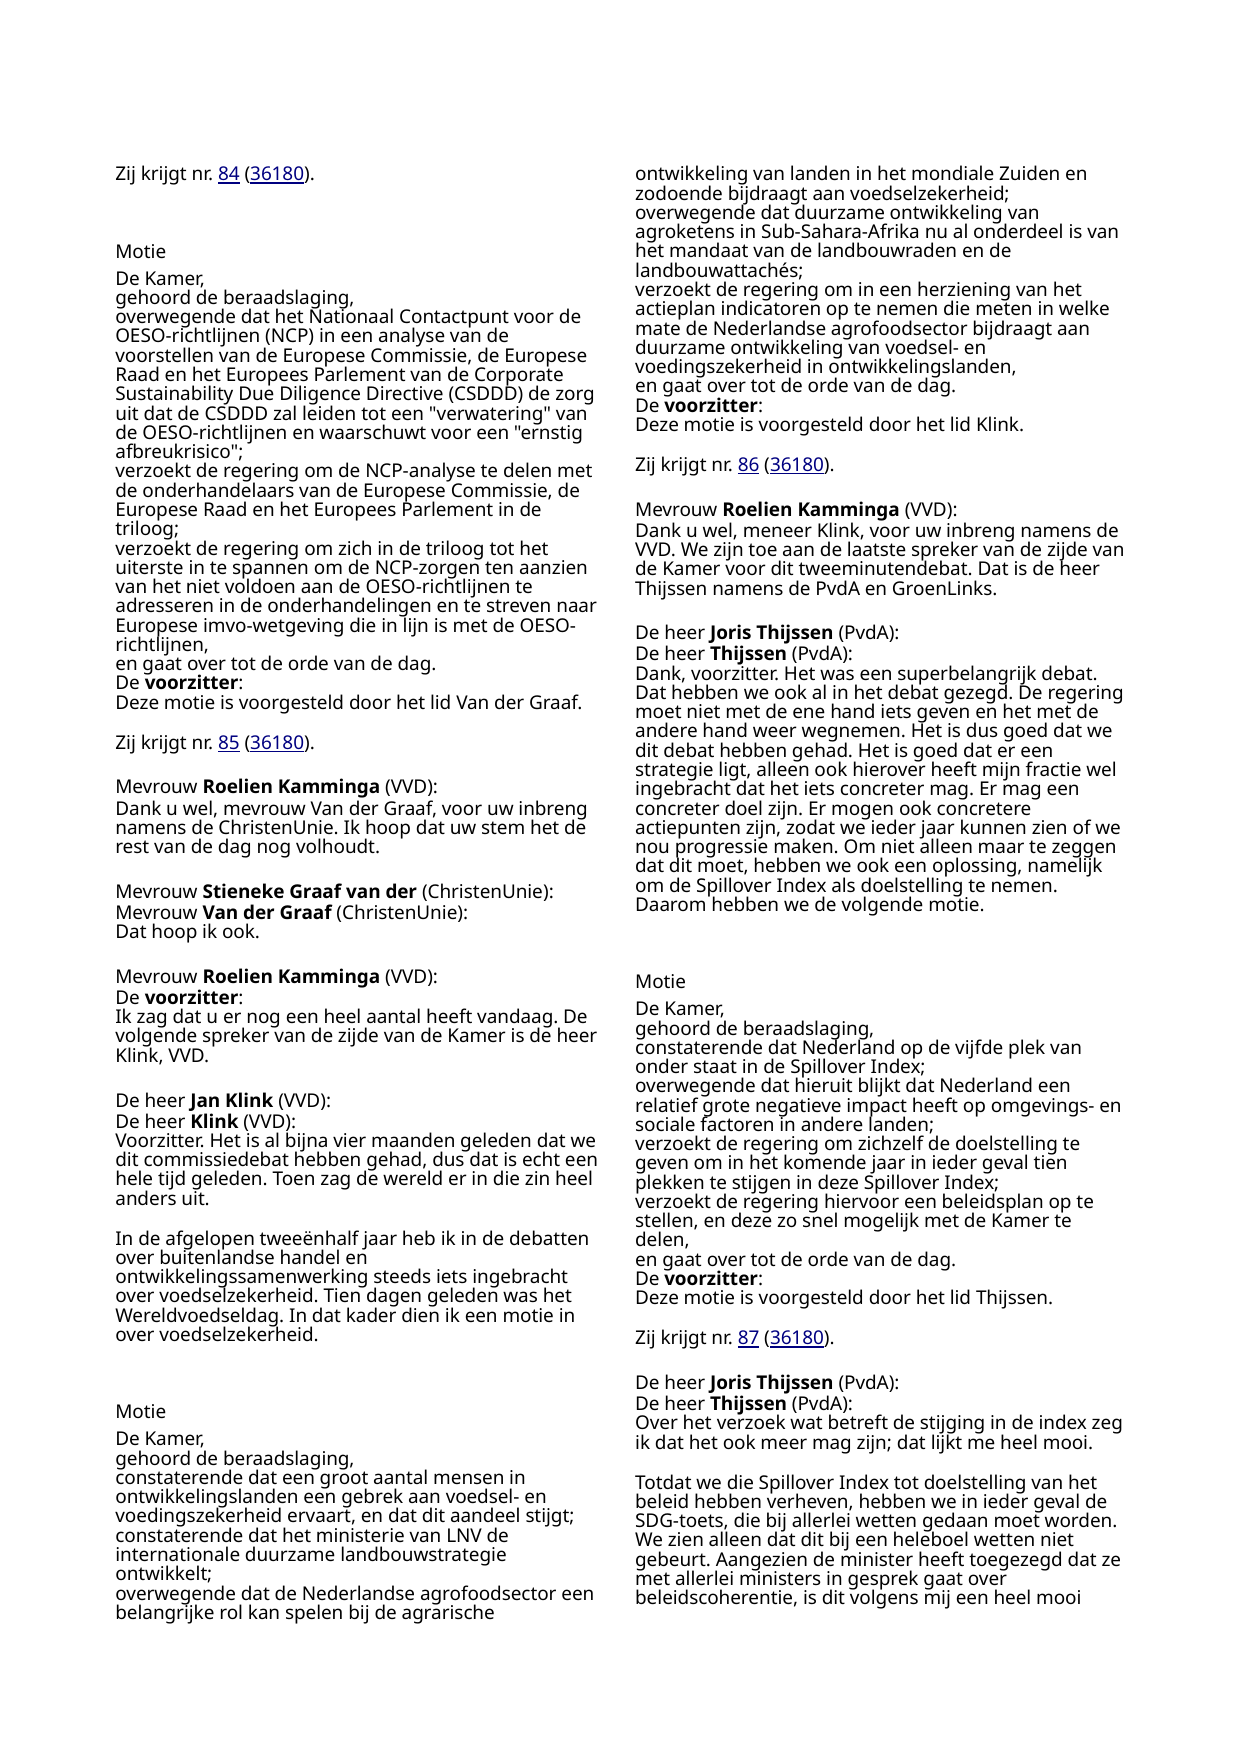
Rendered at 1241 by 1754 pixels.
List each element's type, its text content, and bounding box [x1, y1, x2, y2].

text De voorzitter: [115, 989, 605, 1008]
text De Kamer, [115, 1430, 605, 1450]
text Zij krijgt nr. 86 (36180). [635, 456, 1125, 475]
text Motie [635, 968, 1125, 994]
text en gaat over tot de orde van de dag. [115, 655, 605, 674]
text verzoekt de regering om de NCP-analyse te delen met de onderhandelaars van de Europese Commissie, de Europese Raad en het Europees Parlement in de triloog; [115, 462, 605, 539]
text De heer Joris Thijssen (PvdA): [635, 619, 1125, 645]
text De voorzitter: [635, 1270, 1125, 1289]
text Over het verzoek wat betreft de stijging in de index zeg ik dat het ook meer mag zijn; dat lijkt me heel mooi. [635, 1414, 1125, 1453]
text De Kamer, [635, 1000, 1125, 1019]
text gehoord de beraadslaging, [635, 1019, 1125, 1039]
text De Kamer, [115, 270, 605, 289]
text overwegende dat duurzame ontwikkeling van agroketens in Sub-Sahara-Afrika nu al onderdeel is van het mandaat van de landbouwraden en de landbouwattachés; [635, 204, 1125, 281]
text De heer Joris Thijssen (PvdA): [635, 1369, 1125, 1395]
text Deze motie is voorgesteld door het lid Van der Graaf. [115, 694, 605, 713]
text constaterende dat Nederland op de vijfde plek van onder staat in de Spillover Index; [635, 1039, 1125, 1077]
text De heer Jan Klink (VVD): [115, 1087, 605, 1113]
text constaterende dat een groot aantal mensen in ontwikkelingslanden een gebrek aan voedsel- en voedingszekerheid ervaart, en dat dit aandeel stijgt; [115, 1469, 605, 1527]
text Deze motie is voorgesteld door het lid Klink. [635, 416, 1125, 435]
text Dank u wel, mevrouw Van der Graaf, voor uw inbreng namens de ChristenUnie. Ik hoop dat uw stem het de rest van de dag nog volhoudt. [115, 799, 605, 857]
text overwegende dat de Nederlandse agrofoodsector een belangrijke rol kan spelen bij de agrarische [115, 1584, 605, 1623]
text Mevrouw Roelien Kamminga (VVD): [635, 496, 1125, 522]
text Zij krijgt nr. 87 (36180). [635, 1329, 1125, 1348]
text Mevrouw Roelien Kamminga (VVD): [115, 963, 605, 989]
text en gaat over tot de orde van de dag. [635, 1251, 1125, 1270]
text De heer Thijssen (PvdA): [635, 645, 1125, 664]
text Ik zag dat u er nog een heel aantal heeft vandaag. De volgende spreker van de zijde van de Kamer is de heer Klink, VVD. [115, 1008, 605, 1066]
text De heer Thijssen (PvdA): [635, 1395, 1125, 1414]
text De voorzitter: [115, 674, 605, 694]
text Motie [115, 238, 605, 264]
text De voorzitter: [635, 397, 1125, 416]
text gehoord de beraadslaging, [115, 1450, 605, 1469]
text overwegende dat hieruit blijkt dat Nederland een relatief grote negatieve impact heeft op omgevings- en sociale factoren in andere landen; [635, 1077, 1125, 1135]
text Mevrouw Van der Graaf (ChristenUnie): [115, 904, 605, 923]
text Dat hoop ik ook. [115, 923, 605, 942]
text constaterende dat het ministerie van LNV de internationale duurzame landbouwstrategie ontwikkelt; [115, 1527, 605, 1584]
text Mevrouw Stieneke Graaf van der (ChristenUnie): [115, 878, 605, 904]
text ontwikkeling van landen in het mondiale Zuiden en zodoende bijdraagt aan voedselzekerheid; [635, 165, 1125, 204]
text Voorzitter. Het is al bijna vier maanden geleden dat we dit commissiedebat hebben gehad, dus dat is echt een hele tijd geleden. Toen zag de wereld er in die zin heel anders uit. [115, 1132, 605, 1209]
text gehoord de beraadslaging, [115, 289, 605, 308]
text verzoekt de regering om zichzelf de doelstelling te geven om in het komende jaar in ieder geval tien plekken te stijgen in deze Spillover Index; [635, 1135, 1125, 1193]
text Zij krijgt nr. 85 (36180). [115, 734, 605, 753]
text overwegende dat het Nationaal Contactpunt voor de OESO-richtlijnen (NCP) in een analyse van de voorstellen van de Europese Commissie, de Europese Raad en het Europees Parlement van de Corporate Sustainability Due Diligence Directive (CSDDD) de zorg uit dat de CSDDD zal leiden tot een "verwatering" van de OESO-richtlijnen en waarschuwt voor een "ernstig afbreukrisico"; [115, 308, 605, 462]
text Mevrouw Roelien Kamminga (VVD): [115, 774, 605, 799]
text Motie [115, 1399, 605, 1424]
text Totdat we die Spillover Index tot doelstelling van het beleid hebben verheven, hebben we in ieder geval de SDG-toets, die bij allerlei wetten gedaan moet worden. We zien alleen dat dit bij een heleboel wetten niet gebeurt. Aangezien de minister heeft toegezegd dat ze met allerlei ministers in gesprek gaat over beleidscoherentie, is dit volgens mij een heel mooi [635, 1474, 1125, 1608]
text Dank, voorzitter. Het was een superbelangrijk debat. Dat hebben we ook al in het debat gezegd. De regering moet niet met de ene hand iets geven en het met de andere hand weer wegnemen. Het is dus goed dat we dit debat hebben gehad. Het is goed dat er een strategie ligt, alleen ook hierover heeft mijn fractie wel ingebracht dat het iets concreter mag. Er mag een concreter doel zijn. Er mogen ook concretere actiepunten zijn, zodat we ieder jaar kunnen zien of we nou progressie maken. Om niet alleen maar te zeggen dat dit moet, hebben we ook een oplossing, namelijk om de Spillover Index als doelstelling te nemen. Daarom hebben we de volgende motie. [635, 664, 1125, 915]
text Dank u wel, meneer Klink, voor uw inbreng namens de VVD. We zijn toe aan de laatste spreker van de zijde van de Kamer voor dit tweeminutendebat. Dat is de heer Thijssen namens de PvdA en GroenLinks. [635, 522, 1125, 599]
text Deze motie is voorgesteld door het lid Thijssen. [635, 1289, 1125, 1308]
text en gaat over tot de orde van de dag. [635, 377, 1125, 397]
text verzoekt de regering om zich in de triloog tot het uiterste in te spannen om de NCP-zorgen ten aanzien van het niet voldoen aan de OESO-richtlijnen te adresseren in de onderhandelingen en te streven naar Europese imvo-wetgeving die in lijn is met de OESO-richtlijnen, [115, 539, 605, 655]
text verzoekt de regering om in een herziening van het actieplan indicatoren op te nemen die meten in welke mate de Nederlandse agrofoodsector bijdraagt aan duurzame ontwikkeling van voedsel- en voedingszekerheid in ontwikkelingslanden, [635, 281, 1125, 377]
text Zij krijgt nr. 84 (36180). [115, 165, 605, 184]
text verzoekt de regering hiervoor een beleidsplan op te stellen, en deze zo snel mogelijk met de Kamer te delen, [635, 1193, 1125, 1251]
text In de afgelopen tweeënhalf jaar heb ik in de debatten over buitenlandse handel en ontwikkelingssamenwerking steeds iets ingebracht over voedselzekerheid. Tien dagen geleden was het Wereldvoedseldag. In dat kader dien ik een motie in over voedselzekerheid. [115, 1230, 605, 1345]
text De heer Klink (VVD): [115, 1113, 605, 1132]
